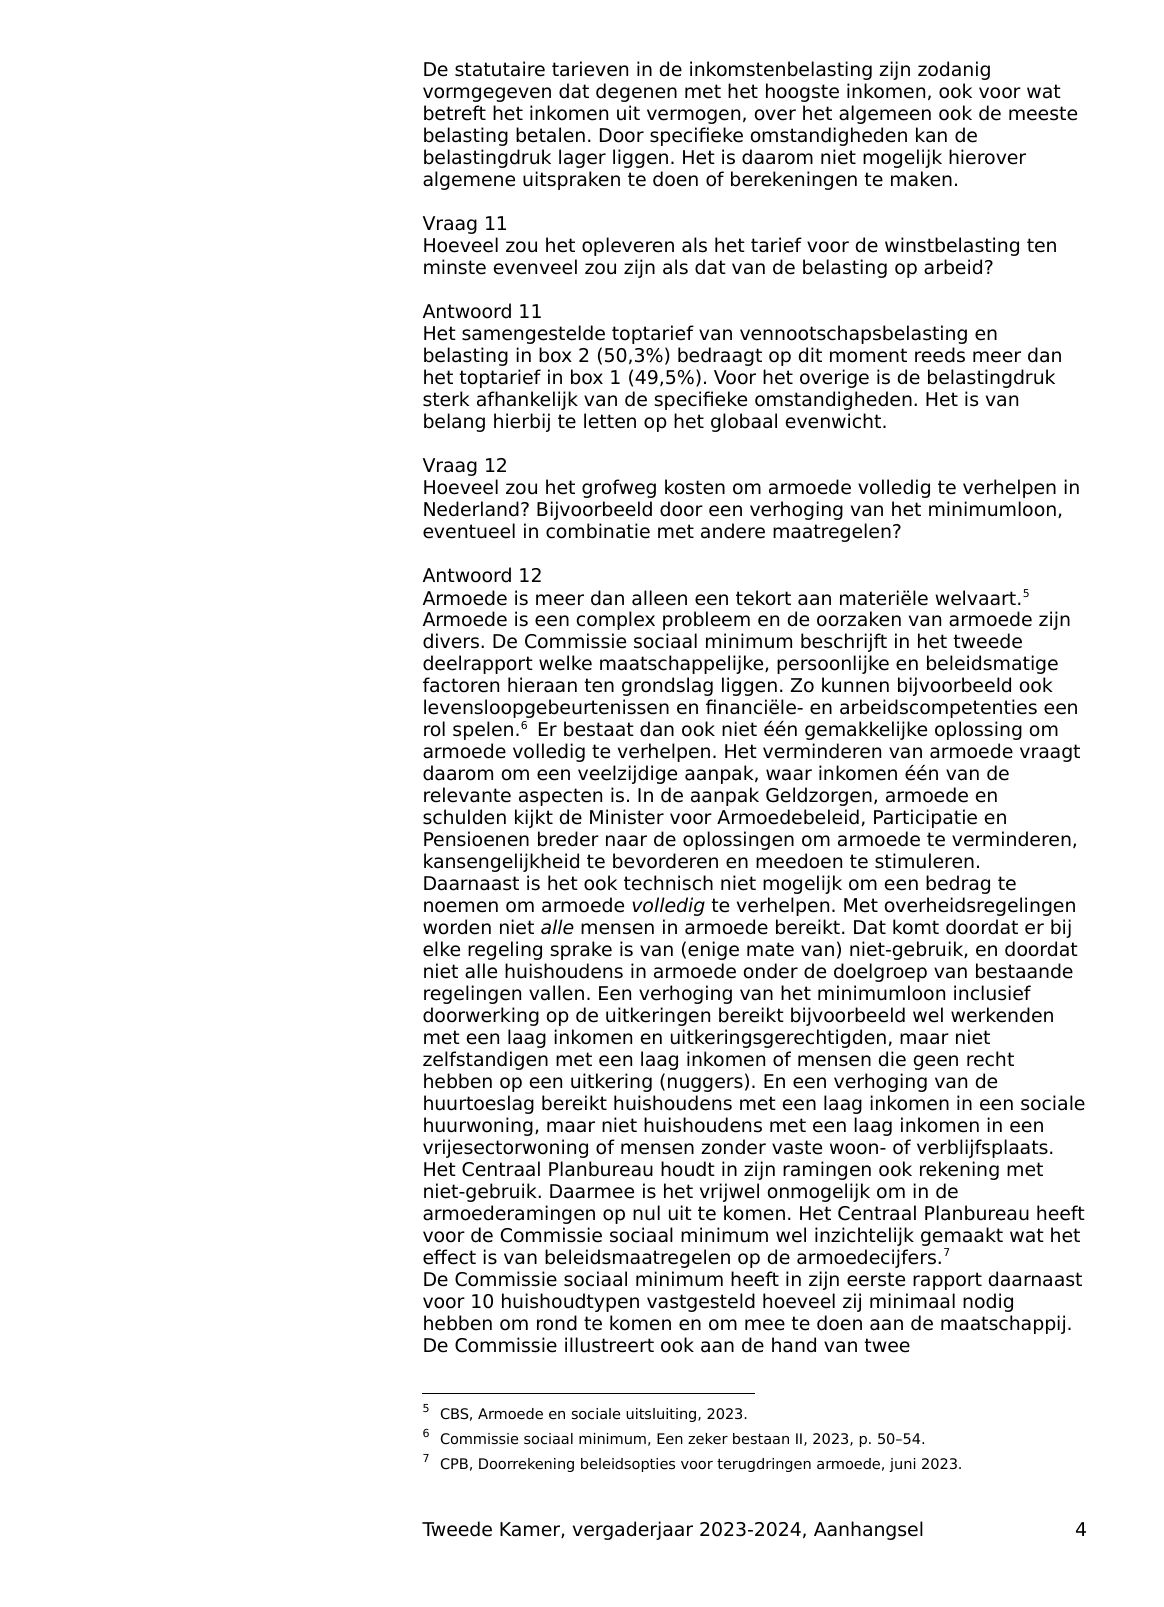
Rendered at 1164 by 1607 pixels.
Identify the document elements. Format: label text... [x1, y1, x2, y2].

text Commissie sociaal minimum, Een zeker bestaan II, 2023, p. 50–54. [422, 1427, 1087, 1449]
text Vraag 12 [422, 455, 1087, 477]
text Het samengestelde toptarief van vennootschapsbelasting en belasting in box 2 (50,3%) bedraagt op dit moment reeds meer dan het toptarief in box 1 (49,5%). Voor het overige is de belastingdruk sterk afhankelijk van de specifieke omstandigheden. Het is van belang hierbij te letten op het globaal evenwicht. [422, 323, 1087, 433]
text Het Centraal Planbureau houdt in zijn ramingen ook rekening met niet-gebruik. Daarmee is het vrijwel onmogelijk om in de armoederamingen op nul uit te komen. Het Centraal Planbureau heeft voor de Commissie sociaal minimum wel inzichtelijk gemaakt wat het effect is van beleidsmaatregelen op de armoedecijfers. [422, 1159, 1087, 1269]
text De statutaire tarieven in de inkomstenbelasting zijn zodanig vormgegeven dat degenen met het hoogste inkomen, ook voor wat betreft het inkomen uit vermogen, over het algemeen ook de meeste belasting betalen. Door specifieke omstandigheden kan de belastingdruk lager liggen. Het is daarom niet mogelijk hierover algemene uitspraken te doen of berekeningen te maken. [422, 59, 1087, 191]
text De Commissie sociaal minimum heeft in zijn eerste rapport daarnaast voor 10 huishoudtypen vastgesteld hoeveel zij minimaal nodig hebben om rond te komen en om mee te doen aan de maatschappij. De Commissie illustreert ook aan de hand van twee [422, 1269, 1087, 1357]
text CBS, Armoede en sociale uitsluiting, 2023. [422, 1402, 1087, 1424]
text Daarnaast is het ook technisch niet mogelijk om een bedrag te noemen om armoede volledig te verhelpen. Met overheidsregelingen worden niet alle mensen in armoede bereikt. Dat komt doordat er bij elke regeling sprake is van (enige mate van) niet-gebruik, en doordat niet alle huishoudens in armoede onder de doelgroep van bestaande regelingen vallen. Een verhoging van het minimumloon inclusief doorwerking op de uitkeringen bereikt bijvoorbeeld wel werkenden met een laag inkomen en uitkeringsgerechtigden, maar niet zelfstandigen met een laag inkomen of mensen die geen recht hebben op een uitkering (nuggers). En een verhoging van de huurtoeslag bereikt huishoudens met een laag inkomen in een sociale huurwoning, maar niet huishoudens met een laag inkomen in een vrijesectorwoning of mensen zonder vaste woon- of verblijfsplaats. [422, 873, 1087, 1159]
text Armoede is meer dan alleen een tekort aan materiële welvaart. Armoede is een complex probleem en de oorzaken van armoede zijn divers. De Commissie sociaal minimum beschrijft in het tweede deelrapport welke maatschappelijke, persoonlijke en beleidsmatige factoren hieraan ten grondslag liggen. Zo kunnen bijvoorbeeld ook levensloopgebeurtenissen en financiële- en arbeidscompetenties een rol spelen. Er bestaat dan ook niet één gemakkelijke oplossing om armoede volledig te verhelpen. Het verminderen van armoede vraagt daarom om een veelzijdige aanpak, waar inkomen één van de relevante aspecten is. In de aanpak Geldzorgen, armoede en schulden kijkt de Minister voor Armoedebeleid, Participatie en Pensioenen breder naar de oplossingen om armoede te verminderen, kansengelijkheid te bevorderen en meedoen te stimuleren. [422, 587, 1087, 873]
text Hoeveel zou het opleveren als het tarief voor de winstbelasting ten minste evenveel zou zijn als dat van de belasting op arbeid? [422, 235, 1087, 279]
text Antwoord 11 [422, 301, 1087, 323]
text Hoeveel zou het grofweg kosten om armoede volledig te verhelpen in Nederland? Bijvoorbeeld door een verhoging van het minimumloon, eventueel in combinatie met andere maatregelen? [422, 477, 1087, 543]
text Vraag 11 [422, 213, 1087, 235]
text Antwoord 12 [422, 565, 1087, 587]
text CPB, Doorrekening beleidsopties voor terugdringen armoede, juni 2023. [422, 1452, 1087, 1474]
